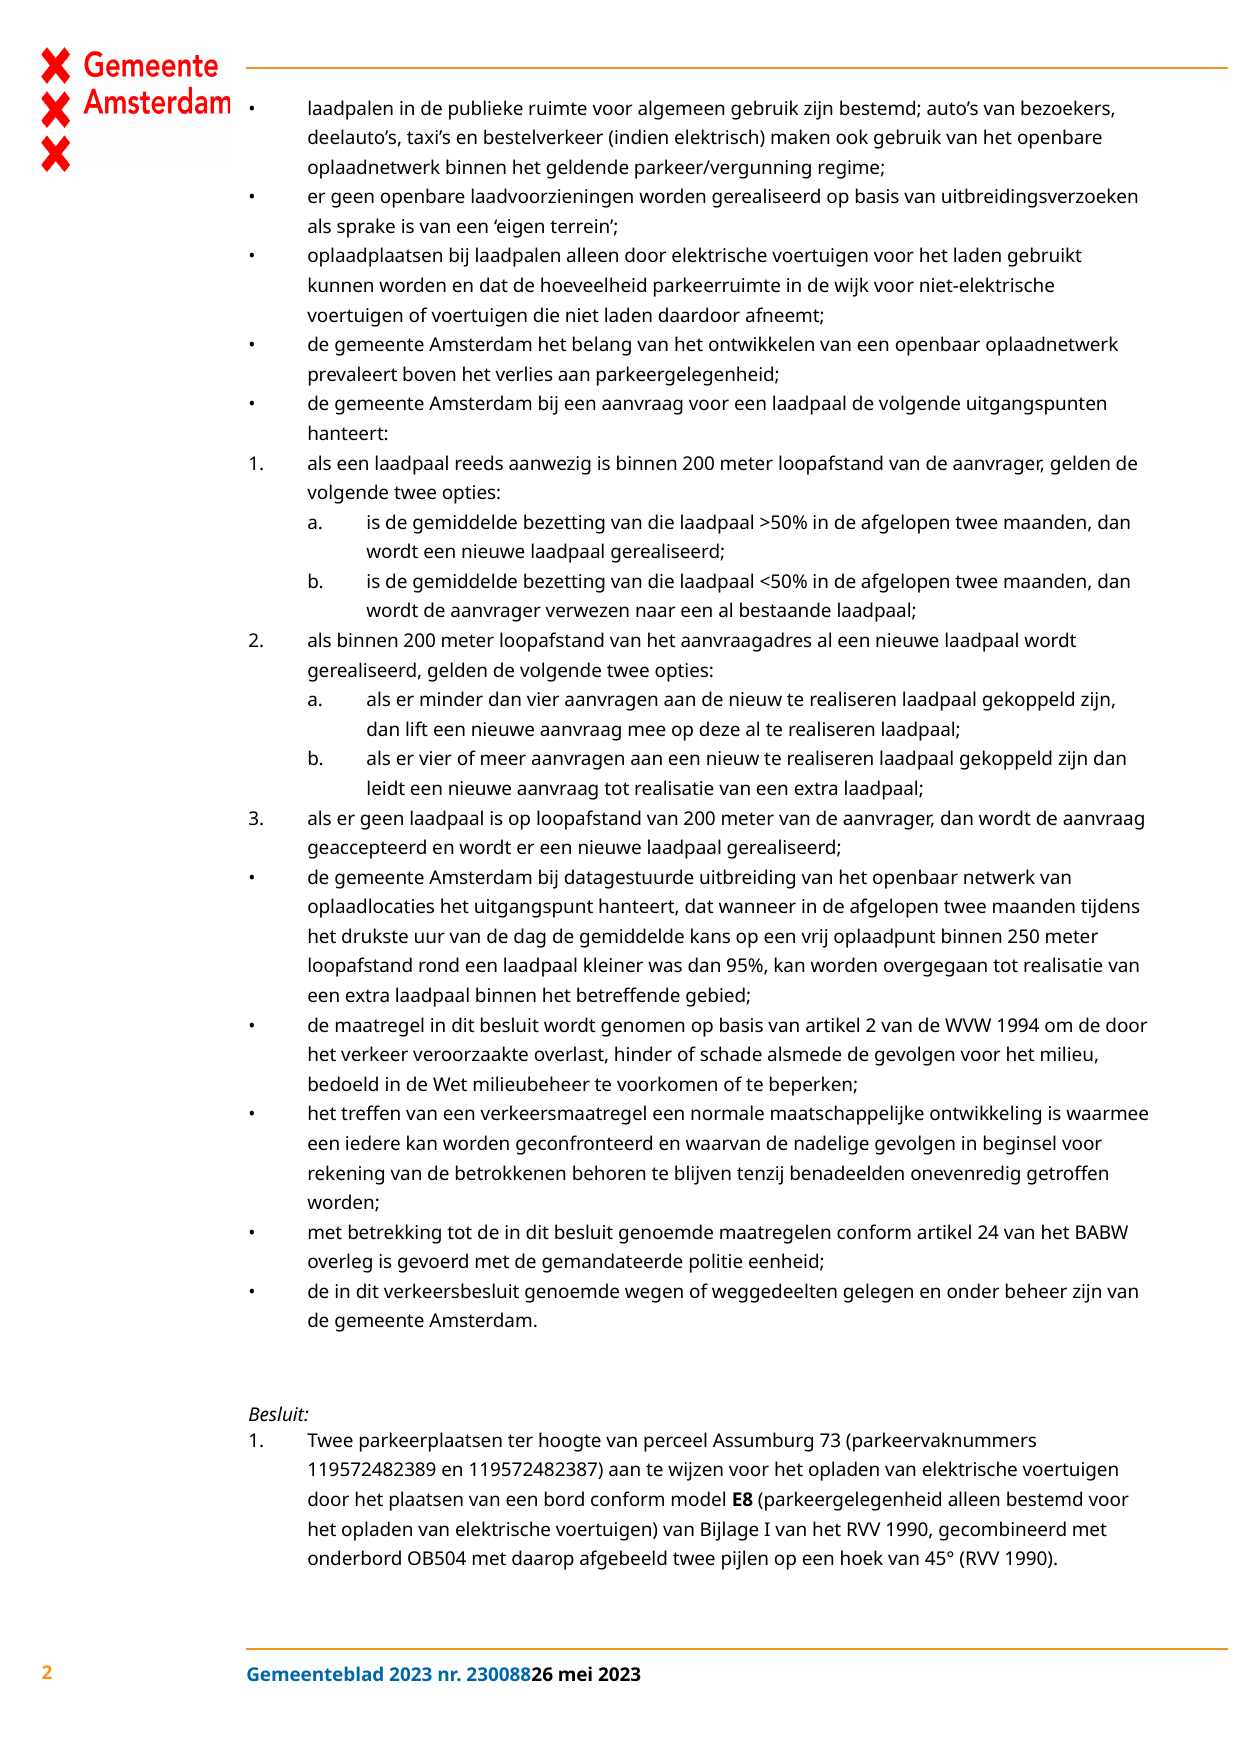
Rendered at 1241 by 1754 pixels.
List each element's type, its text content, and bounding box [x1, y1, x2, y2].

list het treffen van een verkeersmaatregel een normale maatschappelijke ontwikkeling is waarmee een iedere kan worden geconfronteerd en waarvan de nadelige gevolgen in beginsel voor rekening van de betrokkenen behoren te blijven tenzij benadeelden onevenredig getroffen worden; [248, 1101, 1152, 1215]
list is de gemiddelde bezetting van die laadpaal <50% in de afgelopen twee maanden, dan wordt de aanvrager verwezen naar een al bestaande laadpaal; [307, 568, 1152, 623]
list de in dit verkeersbesluit genoemde wegen of weggedeelten gelegen en onder beheer zijn van de gemeente Amsterdam. [248, 1278, 1152, 1333]
text Besluit: [248, 1401, 1152, 1427]
list laadpalen in de publieke ruimte voor algemeen gebruik zijn bestemd; auto’s van bezoekers, deelauto’s, taxi’s en bestelverkeer (indien elektrisch) maken ook gebruik van het openbare oplaadnetwerk binnen het geldende parkeer/vergunning regime; [248, 95, 1152, 180]
list oplaadplaatsen bij laadpalen alleen door elektrische voertuigen voor het laden gebruikt kunnen worden en dat de hoeveelheid parkeerruimte in de wijk voor niet-elektrische voertuigen of voertuigen die niet laden daardoor afneemt; [248, 243, 1152, 328]
list er geen openbare laadvoorzieningen worden gerealiseerd op basis van uitbreidingsverzoeken als sprake is van een ‘eigen terrein’; [248, 183, 1152, 239]
list als er minder dan vier aanvragen aan de nieuw te realiseren laadpaal gekoppeld zijn, dan lift een nieuwe aanvraag mee op deze al te realiseren laadpaal; [307, 686, 1152, 742]
picture [41, 47, 231, 172]
list is de gemiddelde bezetting van die laadpaal >50% in de afgelopen twee maanden, dan wordt een nieuwe laadpaal gerealiseerd; [307, 509, 1152, 564]
list de gemeente Amsterdam bij een aanvraag voor een laadpaal de volgende uitgangspunten hanteert: [248, 391, 1152, 446]
list als een laadpaal reeds aanwezig is binnen 200 meter loopafstand van de aanvrager, gelden de volgende twee opties: [248, 450, 1152, 505]
list als binnen 200 meter loopafstand van het aanvraagadres al een nieuwe laadpaal wordt gerealiseerd, gelden de volgende twee opties: [248, 627, 1152, 683]
list de gemeente Amsterdam het belang van het ontwikkelen van een openbaar oplaadnetwerk prevaleert boven het verlies aan parkeergelegenheid; [248, 331, 1152, 387]
list met betrekking tot de in dit besluit genoemde maatregelen conform artikel 24 van het BABW overleg is gevoerd met de gemandateerde politie eenheid; [248, 1219, 1152, 1274]
list als er vier of meer aanvragen aan een nieuw te realiseren laadpaal gekoppeld zijn dan leidt een nieuwe aanvraag tot realisatie van een extra laadpaal; [307, 746, 1152, 801]
list de maatregel in dit besluit wordt genomen op basis van artikel 2 van de WVW 1994 om de door het verkeer veroorzaakte overlast, hinder of schade alsmede de gevolgen voor het milieu, bedoeld in de Wet milieubeheer te voorkomen of te beperken; [248, 1012, 1152, 1097]
list als er geen laadpaal is op loopafstand van 200 meter van de aanvrager, dan wordt de aanvraag geaccepteerd en wordt er een nieuwe laadpaal gerealiseerd; [248, 805, 1152, 860]
list de gemeente Amsterdam bij datagestuurde uitbreiding van het openbaar netwerk van oplaadlocaties het uitgangspunt hanteert, dat wanneer in de afgelopen twee maanden tijdens het drukste uur van de dag de gemiddelde kans op een vrij oplaadpunt binnen 250 meter loopafstand rond een laadpaal kleiner was dan 95%, kan worden overgegaan tot realisatie van een extra laadpaal binnen het betreffende gebied; [248, 864, 1152, 1008]
list Twee parkeerplaatsen ter hoogte van perceel Assumburg 73 (parkeervaknummers 119572482389 en 119572482387) aan te wijzen voor het opladen van elektrische voertuigen door het plaatsen van een bord conform model E8 (parkeergelegenheid alleen bestemd voor het opladen van elektrische voertuigen) van Bijlage I van het RVV 1990, gecombineerd met onderbord OB504 met daarop afgebeeld twee pijlen op een hoek van 45° (RVV 1990). [248, 1427, 1152, 1571]
